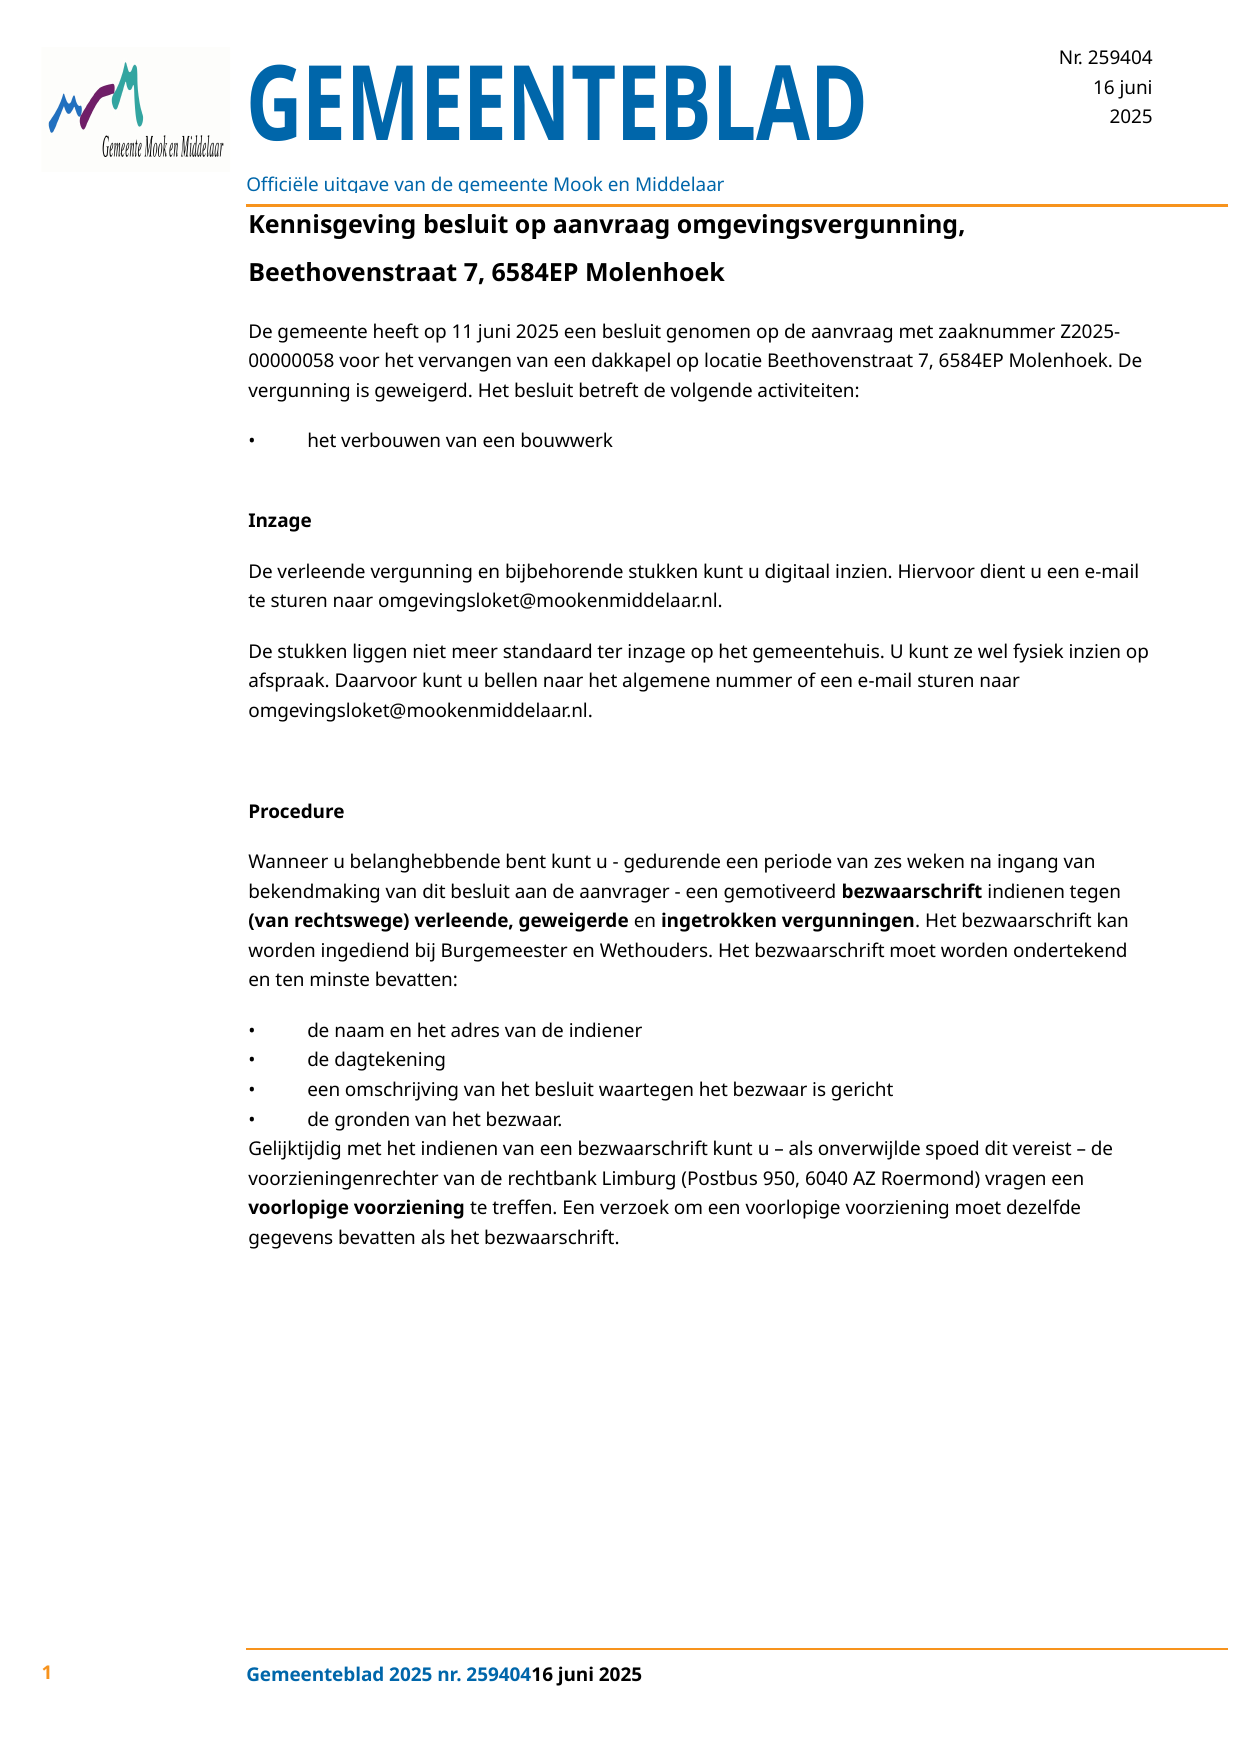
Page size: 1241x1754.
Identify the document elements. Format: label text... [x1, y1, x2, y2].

picture [41, 47, 231, 172]
list de dagtekening [248, 1047, 1152, 1072]
text De verleende vergunning en bijbehorende stukken kunt u digitaal inzien. Hiervoor dient u een e-mail te sturen naar omgevingsloket@mookenmiddelaar.nl. [248, 558, 1152, 613]
text Gelijktijdig met het indienen van een bezwaarschrift kunt u – als onverwijlde spoed dit vereist – de voorzieningenrechter van de rechtbank Limburg (Postbus 950, 6040 AZ Roermond) vragen een voorlopige voorziening te treffen. Een verzoek om een voorlopige voorziening moet dezelfde gegevens bevatten als het bezwaarschrift. [248, 1135, 1152, 1250]
text Procedure [248, 798, 1152, 824]
text Kennisgeving besluit op aanvraag omgevingsvergunning, Beethovenstraat 7, 6584EP Molenhoek [248, 207, 1152, 288]
text De stukken liggen niet meer standaard ter inzage op het gemeentehuis. U kunt ze wel fysiek inzien op afspraak. Daarvoor kunt u bellen naar het algemene nummer of een e-mail sturen naar omgevingsloket@mookenmiddelaar.nl. [248, 638, 1152, 723]
text Wanneer u belanghebbende bent kunt u - gedurende een periode van zes weken na ingang van bekendmaking van dit besluit aan de aanvrager - een gemotiveerd bezwaarschrift indienen tegen (van rechtswege) verleende, geweigerde en ingetrokken vergunningen. Het bezwaarschrift kan worden ingediend bij Burgemeester en Wethouders. Het bezwaarschrift moet worden ondertekend en ten minste bevatten: [248, 848, 1152, 992]
list het verbouwen van een bouwwerk [248, 427, 1152, 453]
list de naam en het adres van de indiener [248, 1017, 1152, 1043]
list een omschrijving van het besluit waartegen het bezwaar is gericht [248, 1076, 1152, 1102]
text Inzage [248, 507, 1152, 533]
text De gemeente heeft op 11 juni 2025 een besluit genomen op de aanvraag met zaaknummer Z2025-00000058 voor het vervangen van een dakkapel op locatie Beethovenstraat 7, 6584EP Molenhoek. De vergunning is geweigerd. Het besluit betreft de volgende activiteiten: [248, 318, 1152, 403]
list de gronden van het bezwaar. [248, 1106, 1152, 1132]
